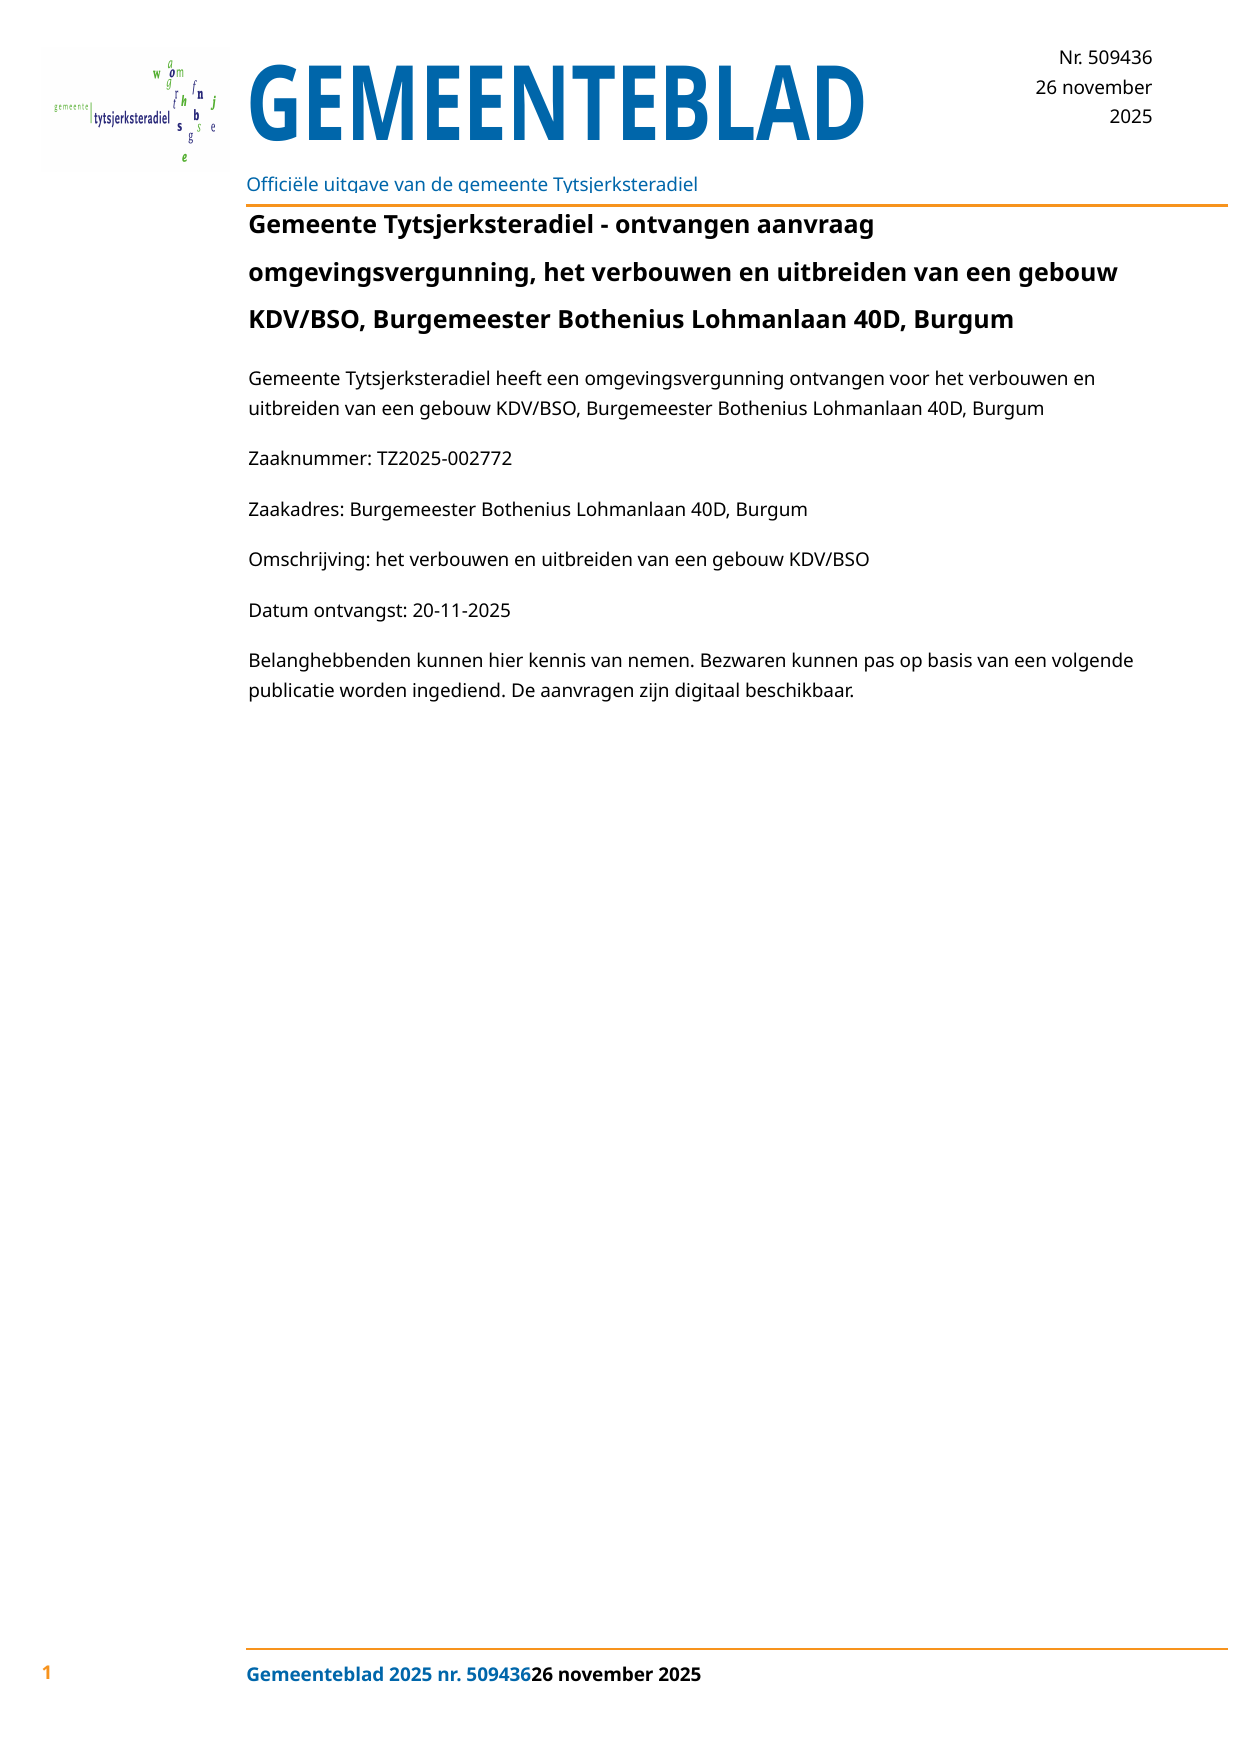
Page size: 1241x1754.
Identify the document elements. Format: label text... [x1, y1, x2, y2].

text Omschrijving: het verbouwen en uitbreiden van een gebouw KDV/BSO [248, 546, 1152, 572]
text Gemeente Tytsjerksteradiel heeft een omgevingsvergunning ontvangen voor het verbouwen en uitbreiden van een gebouw KDV/BSO, Burgemeester Bothenius Lohmanlaan 40D, Burgum [248, 366, 1152, 421]
text Datum ontvangst: 20-11-2025 [248, 597, 1152, 622]
text Belanghebbenden kunnen hier kennis van nemen. Bezwaren kunnen pas op basis van een volgende publicatie worden ingediend. De aanvragen zijn digitaal beschikbaar. [248, 647, 1152, 702]
text Gemeente Tytsjerksteradiel - ontvangen aanvraag omgevingsvergunning, het verbouwen en uitbreiden van een gebouw KDV/BSO, Burgemeester Bothenius Lohmanlaan 40D, Burgum [248, 207, 1152, 336]
text Zaakadres: Burgemeester Bothenius Lohmanlaan 40D, Burgum [248, 496, 1152, 522]
picture [41, 47, 231, 172]
text Zaaknummer: TZ2025-002772 [248, 446, 1152, 471]
